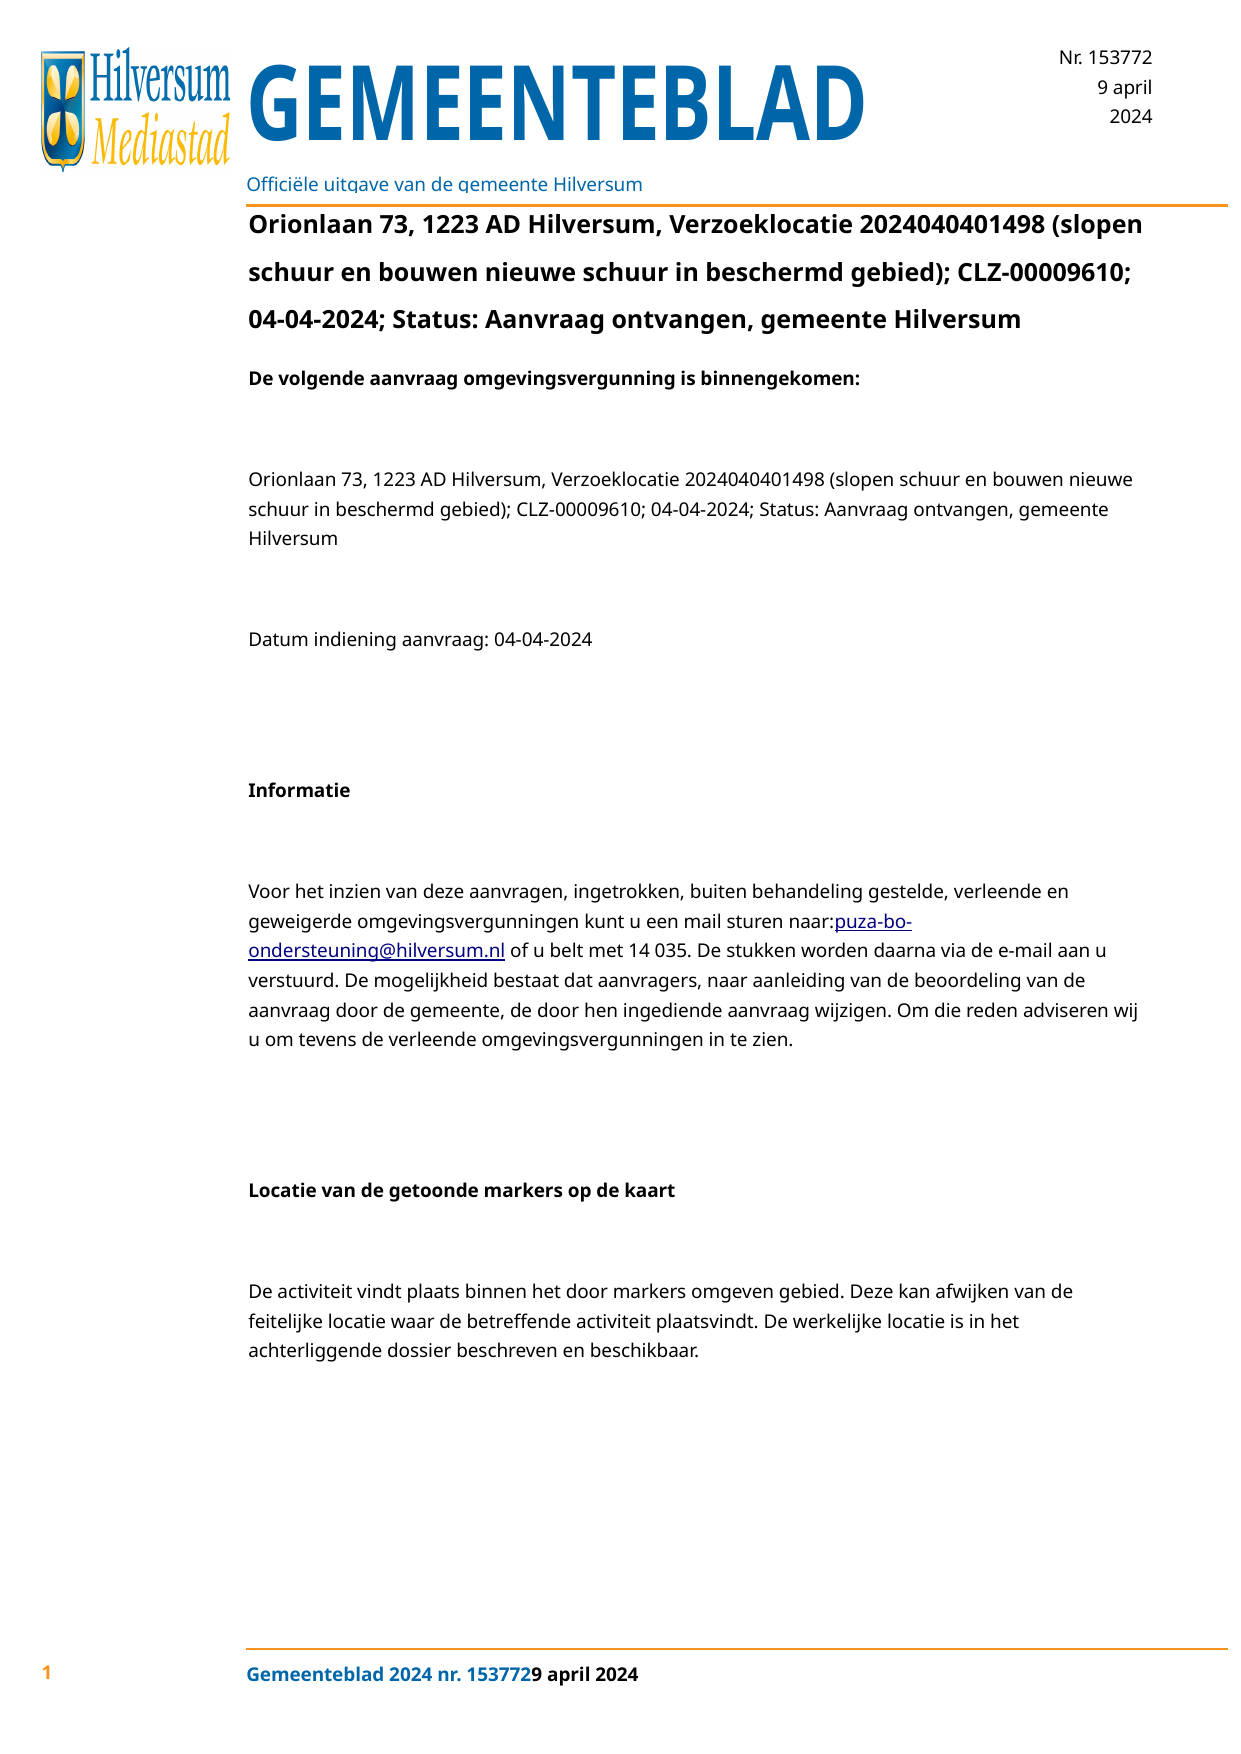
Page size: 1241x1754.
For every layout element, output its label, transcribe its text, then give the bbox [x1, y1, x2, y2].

text Locatie van de getoonde markers op de kaart [248, 1178, 1152, 1203]
text Voor het inzien van deze aanvragen, ingetrokken, buiten behandeling gestelde, verleende en geweigerde omgevingsvergunningen kunt u een mail sturen naar:puza-bo-ondersteuning@hilversum.nl of u belt met 14 035. De stukken worden daarna via de e-mail aan u verstuurd. De mogelijkheid bestaat dat aanvragers, naar aanleiding van de beoordeling van de aanvraag door de gemeente, de door hen ingediende aanvraag wijzigen. Om die reden adviseren wij u om tevens de verleende omgevingsvergunningen in te zien. [248, 878, 1152, 1052]
text De volgende aanvraag omgevingsvergunning is binnengekomen: [248, 366, 1152, 391]
text De activiteit vindt plaats binnen het door markers omgeven gebied. Deze kan afwijken van de feitelijke locatie waar de betreffende activiteit plaatsvindt. De werkelijke locatie is in het achterliggende dossier beschreven en beschikbaar. [248, 1278, 1152, 1363]
text Orionlaan 73, 1223 AD Hilversum, Verzoeklocatie 2024040401498 (slopen schuur en bouwen nieuwe schuur in beschermd gebied); CLZ-00009610; 04-04-2024; Status: Aanvraag ontvangen, gemeente Hilversum [248, 207, 1152, 336]
text Datum indiening aanvraag: 04-04-2024 [248, 626, 1152, 652]
picture [41, 47, 231, 172]
text Informatie [248, 778, 1152, 803]
text Orionlaan 73, 1223 AD Hilversum, Verzoeklocatie 2024040401498 (slopen schuur en bouwen nieuwe schuur in beschermd gebied); CLZ-00009610; 04-04-2024; Status: Aanvraag ontvangen, gemeente Hilversum [248, 466, 1152, 551]
